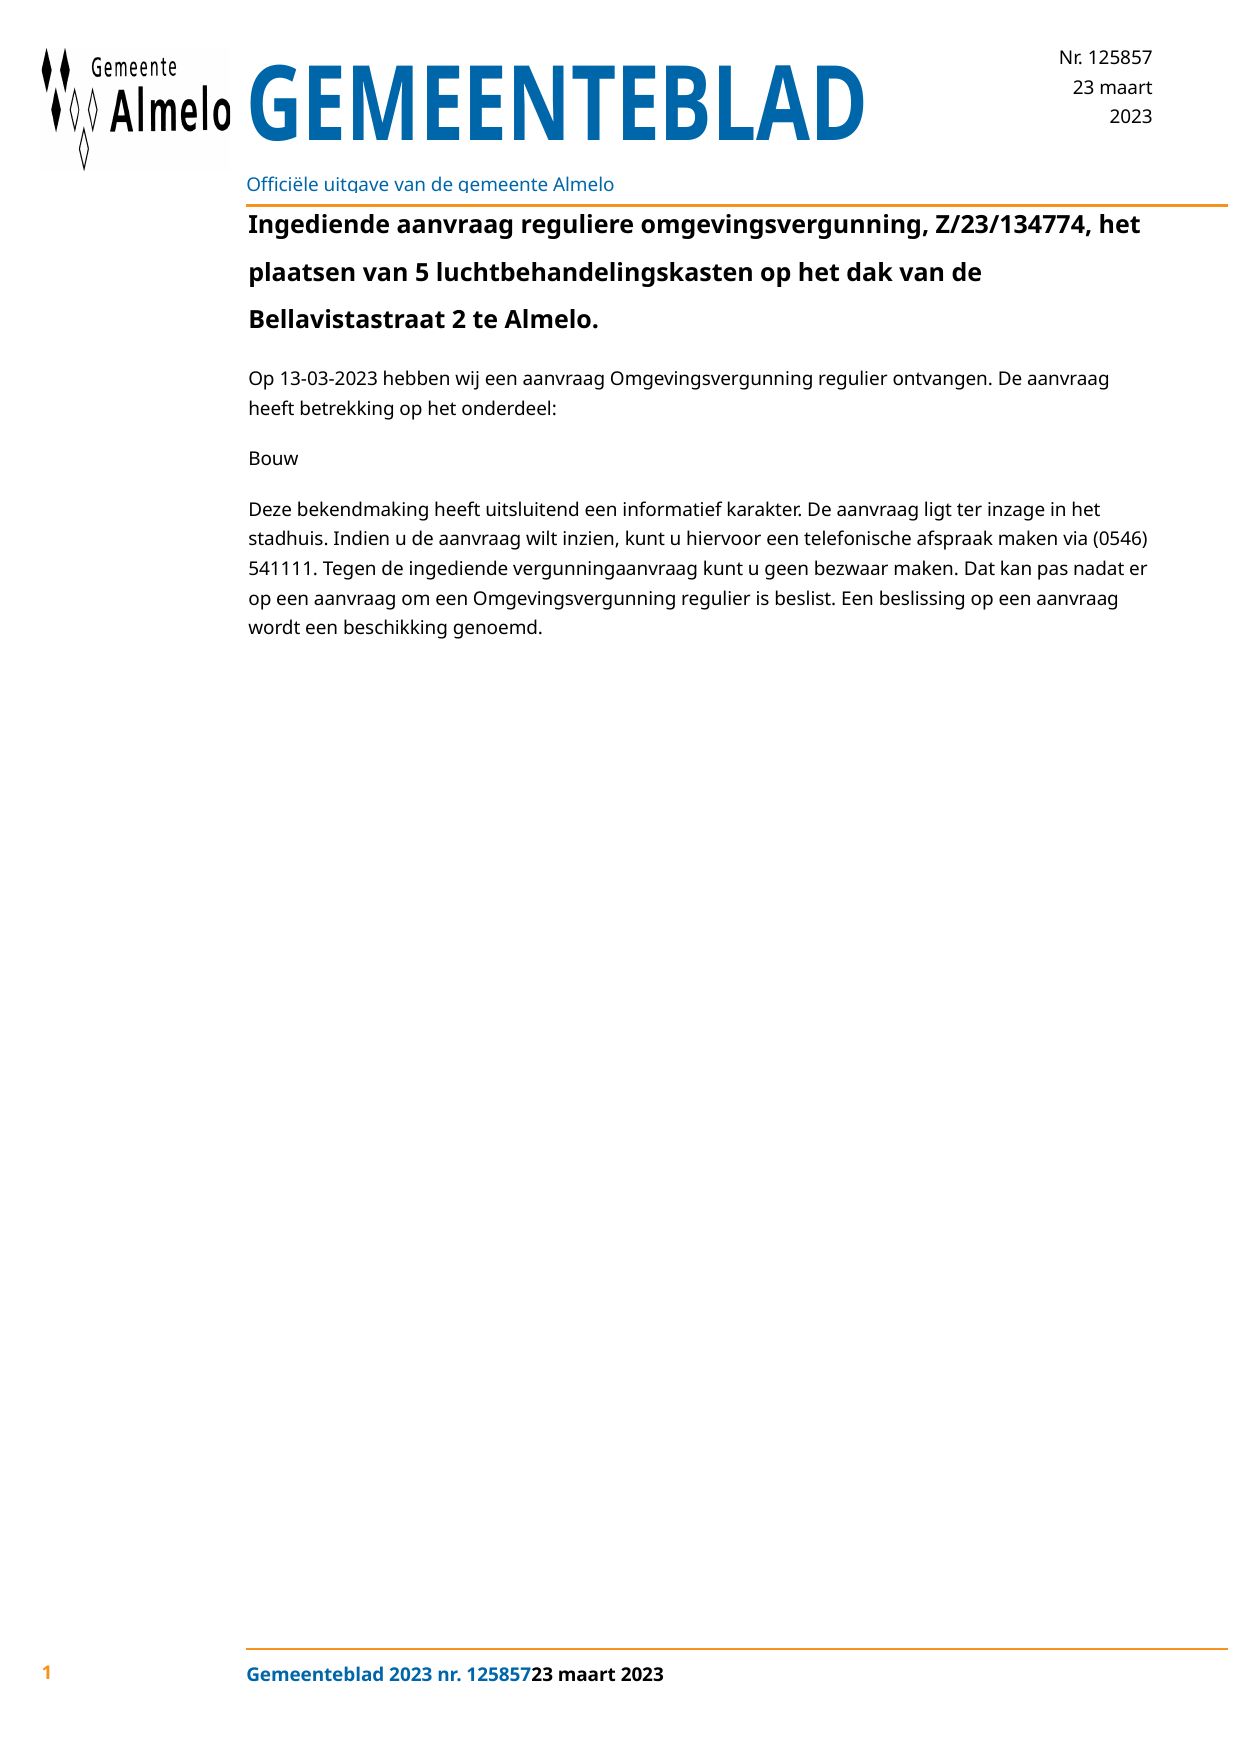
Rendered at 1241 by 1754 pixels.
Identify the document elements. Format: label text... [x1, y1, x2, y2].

text Op 13-03-2023 hebben wij een aanvraag Omgevingsvergunning regulier ontvangen. De aanvraag heeft betrekking op het onderdeel: [248, 366, 1152, 421]
text Deze bekendmaking heeft uitsluitend een informatief karakter. De aanvraag ligt ter inzage in het stadhuis. Indien u de aanvraag wilt inzien, kunt u hiervoor een telefonische afspraak maken via (0546) 541111. Tegen de ingediende vergunningaanvraag kunt u geen bezwaar maken. Dat kan pas nadat er op een aanvraag om een Omgevingsvergunning regulier is beslist. Een beslissing op een aanvraag wordt een beschikking genoemd. [248, 496, 1152, 640]
text Bouw [248, 446, 1152, 471]
text Ingediende aanvraag reguliere omgevingsvergunning, Z/23/134774, het plaatsen van 5 luchtbehandelingskasten op het dak van de Bellavistastraat 2 te Almelo. [248, 207, 1152, 336]
picture [41, 47, 231, 172]
